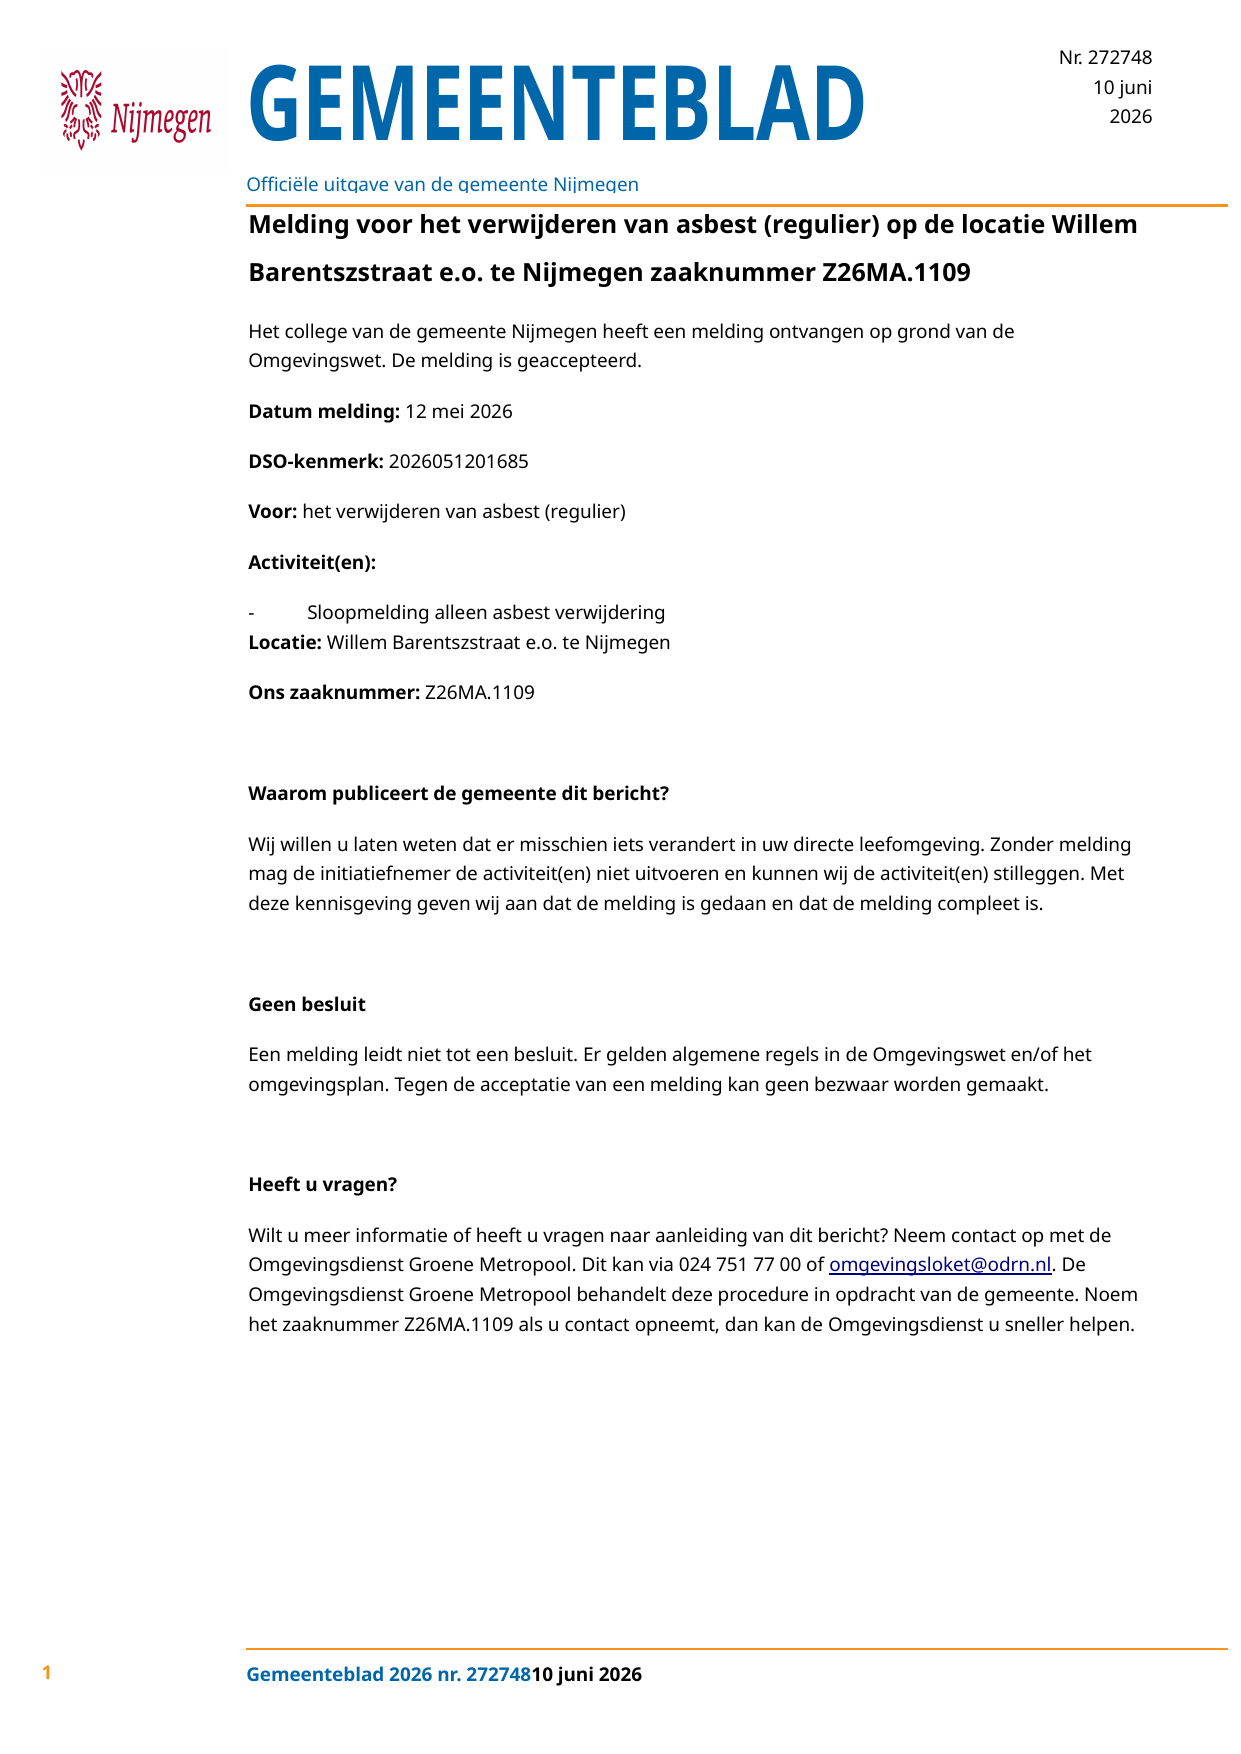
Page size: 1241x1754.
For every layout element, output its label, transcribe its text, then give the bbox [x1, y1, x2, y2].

text Een melding leidt niet tot een besluit. Er gelden algemene regels in de Omgevingswet en/of het omgevingsplan. Tegen de acceptatie van een melding kan geen bezwaar worden gemaakt. [248, 1041, 1152, 1097]
text Heeft u vragen? [248, 1172, 1152, 1197]
picture [41, 47, 231, 172]
text Datum melding: 12 mei 2026 [248, 398, 1152, 424]
text Wilt u meer informatie of heeft u vragen naar aanleiding van dit bericht? Neem contact op met de Omgevingsdienst Groene Metropool. Dit kan via 024 751 77 00 of omgevingsloket@odrn.nl. De Omgevingsdienst Groene Metropool behandelt deze procedure in opdracht van de gemeente. Noem het zaaknummer Z26MA.1109 als u contact opneemt, dan kan de Omgevingsdienst u sneller helpen. [248, 1222, 1152, 1337]
text Wij willen u laten weten dat er misschien iets verandert in uw directe leefomgeving. Zonder melding mag de initiatiefnemer de activiteit(en) niet uitvoeren en kunnen wij de activiteit(en) stilleggen. Met deze kennisgeving geven wij aan dat de melding is gedaan en dat de melding compleet is. [248, 831, 1152, 916]
text DSO-kenmerk: 2026051201685 [248, 448, 1152, 474]
text Locatie: Willem Barentszstraat e.o. te Nijmegen [248, 629, 1152, 655]
text Ons zaaknummer: Z26MA.1109 [248, 679, 1152, 705]
text Activiteit(en): [248, 549, 1152, 575]
list Sloopmelding alleen asbest verwijdering [248, 599, 1152, 625]
text Melding voor het verwijderen van asbest (regulier) op de locatie Willem Barentszstraat e.o. te Nijmegen zaaknummer Z26MA.1109 [248, 207, 1152, 288]
text Voor: het verwijderen van asbest (regulier) [248, 499, 1152, 524]
text Geen besluit [248, 991, 1152, 1017]
text Het college van de gemeente Nijmegen heeft een melding ontvangen op grond van de Omgevingswet. De melding is geaccepteerd. [248, 318, 1152, 373]
text Waarom publiceert de gemeente dit bericht? [248, 780, 1152, 806]
